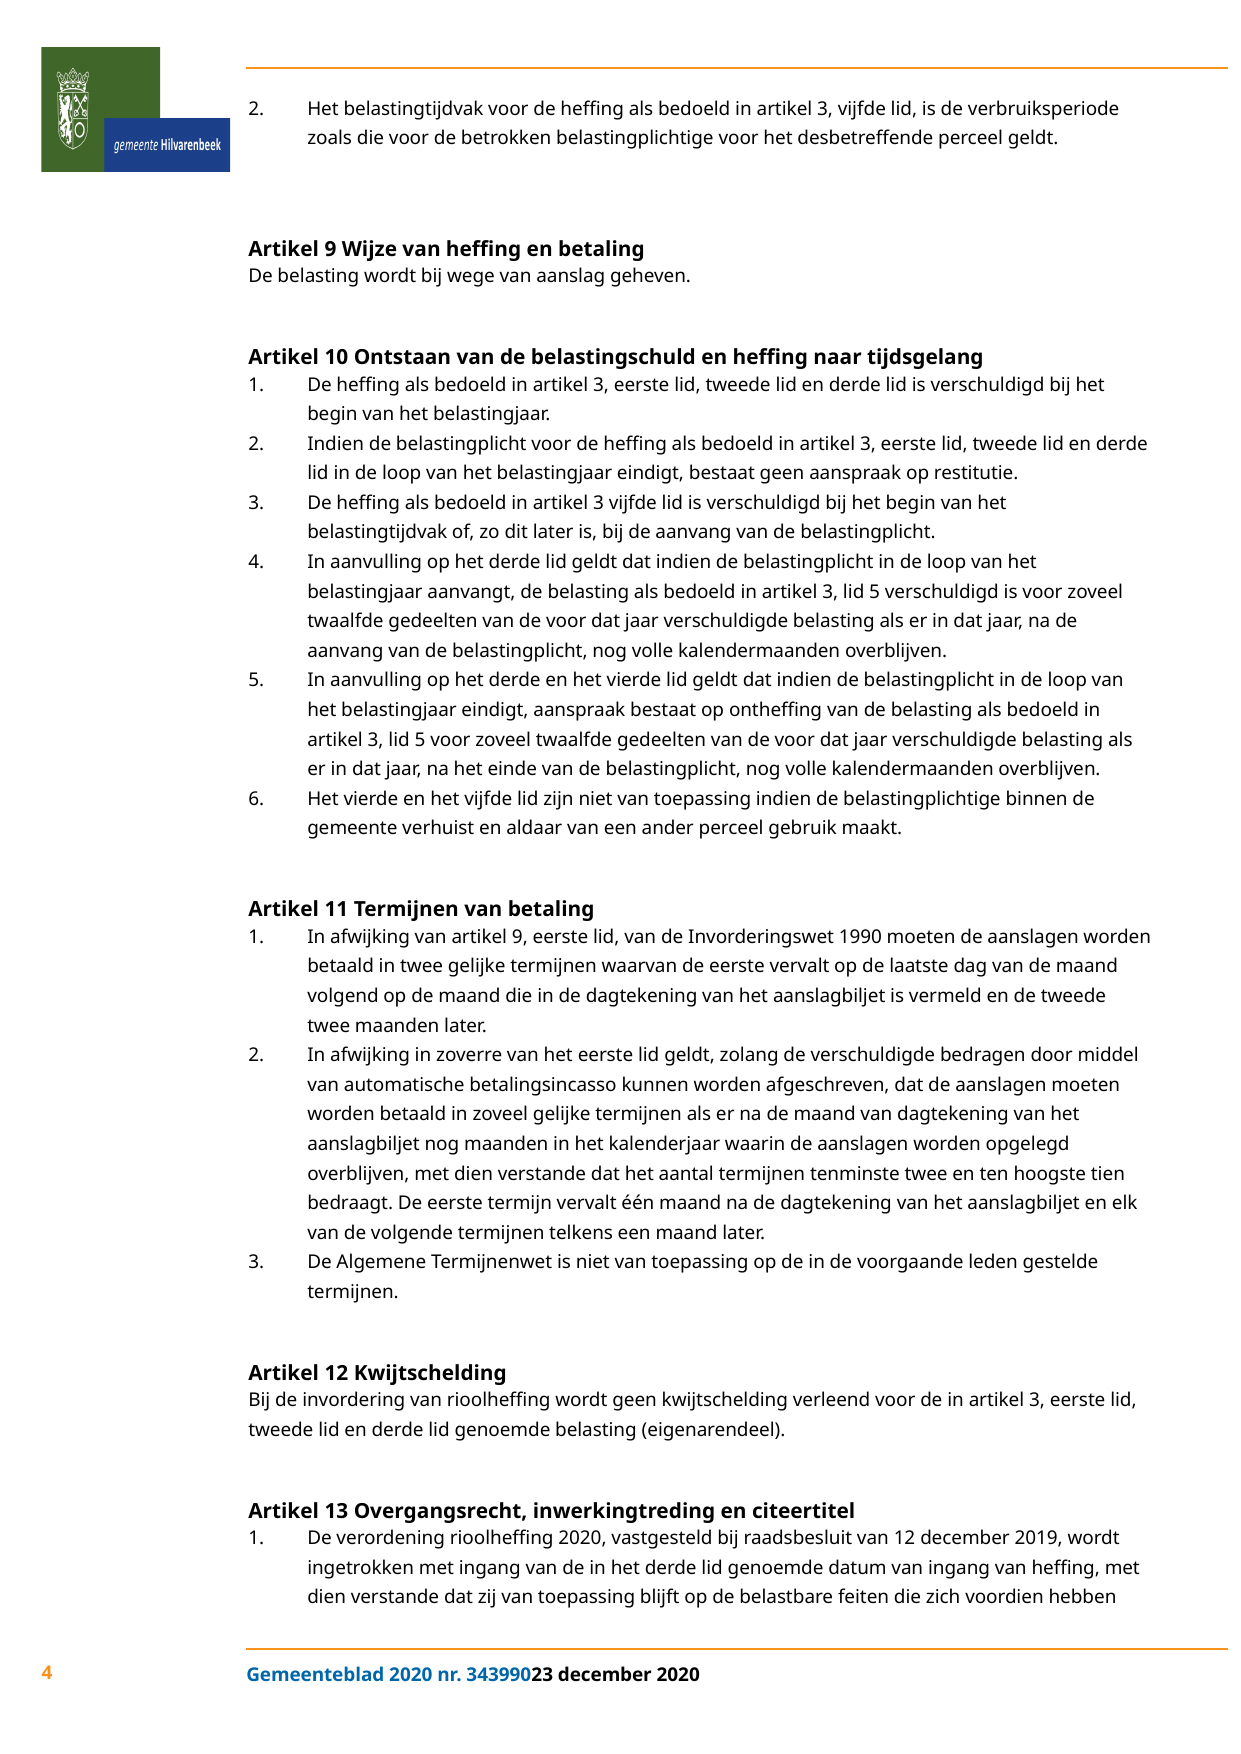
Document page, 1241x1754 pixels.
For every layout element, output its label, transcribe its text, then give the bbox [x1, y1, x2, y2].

list Het vierde en het vijfde lid zijn niet van toepassing indien de belastingplichtige binnen de gemeente verhuist en aldaar van een ander perceel gebruik maakt. [248, 785, 1152, 840]
list Het belastingtijdvak voor de heffing als bedoeld in artikel 3, vijfde lid, is de verbruiksperiode zoals die voor de betrokken belastingplichtige voor het desbetreffende perceel geldt. [248, 95, 1152, 150]
list In aanvulling op het derde en het vierde lid geldt dat indien de belastingplicht in de loop van het belastingjaar eindigt, aanspraak bestaat op ontheffing van de belasting als bedoeld in artikel 3, lid 5 voor zoveel twaalfde gedeelten van de voor dat jaar verschuldigde belasting als er in dat jaar, na het einde van de belastingplicht, nog volle kalendermaanden overblijven. [248, 667, 1152, 781]
text Bij de invordering van rioolheffing wordt geen kwijtschelding verleend voor de in artikel 3, eerste lid, tweede lid en derde lid genoemde belasting (eigenarendeel). [248, 1386, 1152, 1442]
text Artikel 9 Wijze van heffing en betaling [248, 234, 1152, 262]
picture [41, 47, 231, 172]
list De heffing als bedoeld in artikel 3, eerste lid, tweede lid en derde lid is verschuldigd bij het begin van het belastingjaar. [248, 371, 1152, 426]
list De verordening rioolheffing 2020, vastgesteld bij raadsbesluit van 12 december 2019, wordt ingetrokken met ingang van de in het derde lid genoemde datum van ingang van heffing, met dien verstande dat zij van toepassing blijft op de belastbare feiten die zich voordien hebben [248, 1524, 1152, 1609]
list Indien de belastingplicht voor de heffing als bedoeld in artikel 3, eerste lid, tweede lid en derde lid in de loop van het belastingjaar eindigt, bestaat geen aanspraak op restitutie. [248, 430, 1152, 485]
text Artikel 13 Overgangsrecht, inwerkingtreding en citeertitel [248, 1496, 1152, 1524]
list In aanvulling op het derde lid geldt dat indien de belastingplicht in de loop van het belastingjaar aanvangt, de belasting als bedoeld in artikel 3, lid 5 verschuldigd is voor zoveel twaalfde gedeelten van de voor dat jaar verschuldigde belasting als er in dat jaar, na de aanvang van de belastingplicht, nog volle kalendermaanden overblijven. [248, 548, 1152, 663]
text De belasting wordt bij wege van aanslag geheven. [248, 262, 1152, 288]
text Artikel 10 Ontstaan van de belastingschuld en heffing naar tijdsgelang [248, 342, 1152, 371]
list In afwijking van artikel 9, eerste lid, van de Invorderingswet 1990 moeten de aanslagen worden betaald in twee gelijke termijnen waarvan de eerste vervalt op de laatste dag van de maand volgend op de maand die in de dagtekening van het aanslagbiljet is vermeld en de tweede twee maanden later. [248, 923, 1152, 1037]
list In afwijking in zoverre van het eerste lid geldt, zolang de verschuldigde bedragen door middel van automatische betalingsincasso kunnen worden afgeschreven, dat de aanslagen moeten worden betaald in zoveel gelijke termijnen als er na de maand van dagtekening van het aanslagbiljet nog maanden in het kalenderjaar waarin de aanslagen worden opgelegd overblijven, met dien verstande dat het aantal termijnen tenminste twee en ten hoogste tien bedraagt. De eerste termijn vervalt één maand na de dagtekening van het aanslagbiljet en elk van de volgende termijnen telkens een maand later. [248, 1041, 1152, 1244]
list De Algemene Termijnenwet is niet van toepassing op de in de voorgaande leden gestelde termijnen. [248, 1248, 1152, 1304]
text Artikel 12 Kwijtschelding [248, 1358, 1152, 1386]
text Artikel 11 Termijnen van betaling [248, 894, 1152, 923]
list De heffing als bedoeld in artikel 3 vijfde lid is verschuldigd bij het begin van het belastingtijdvak of, zo dit later is, bij de aanvang van de belastingplicht. [248, 489, 1152, 544]
